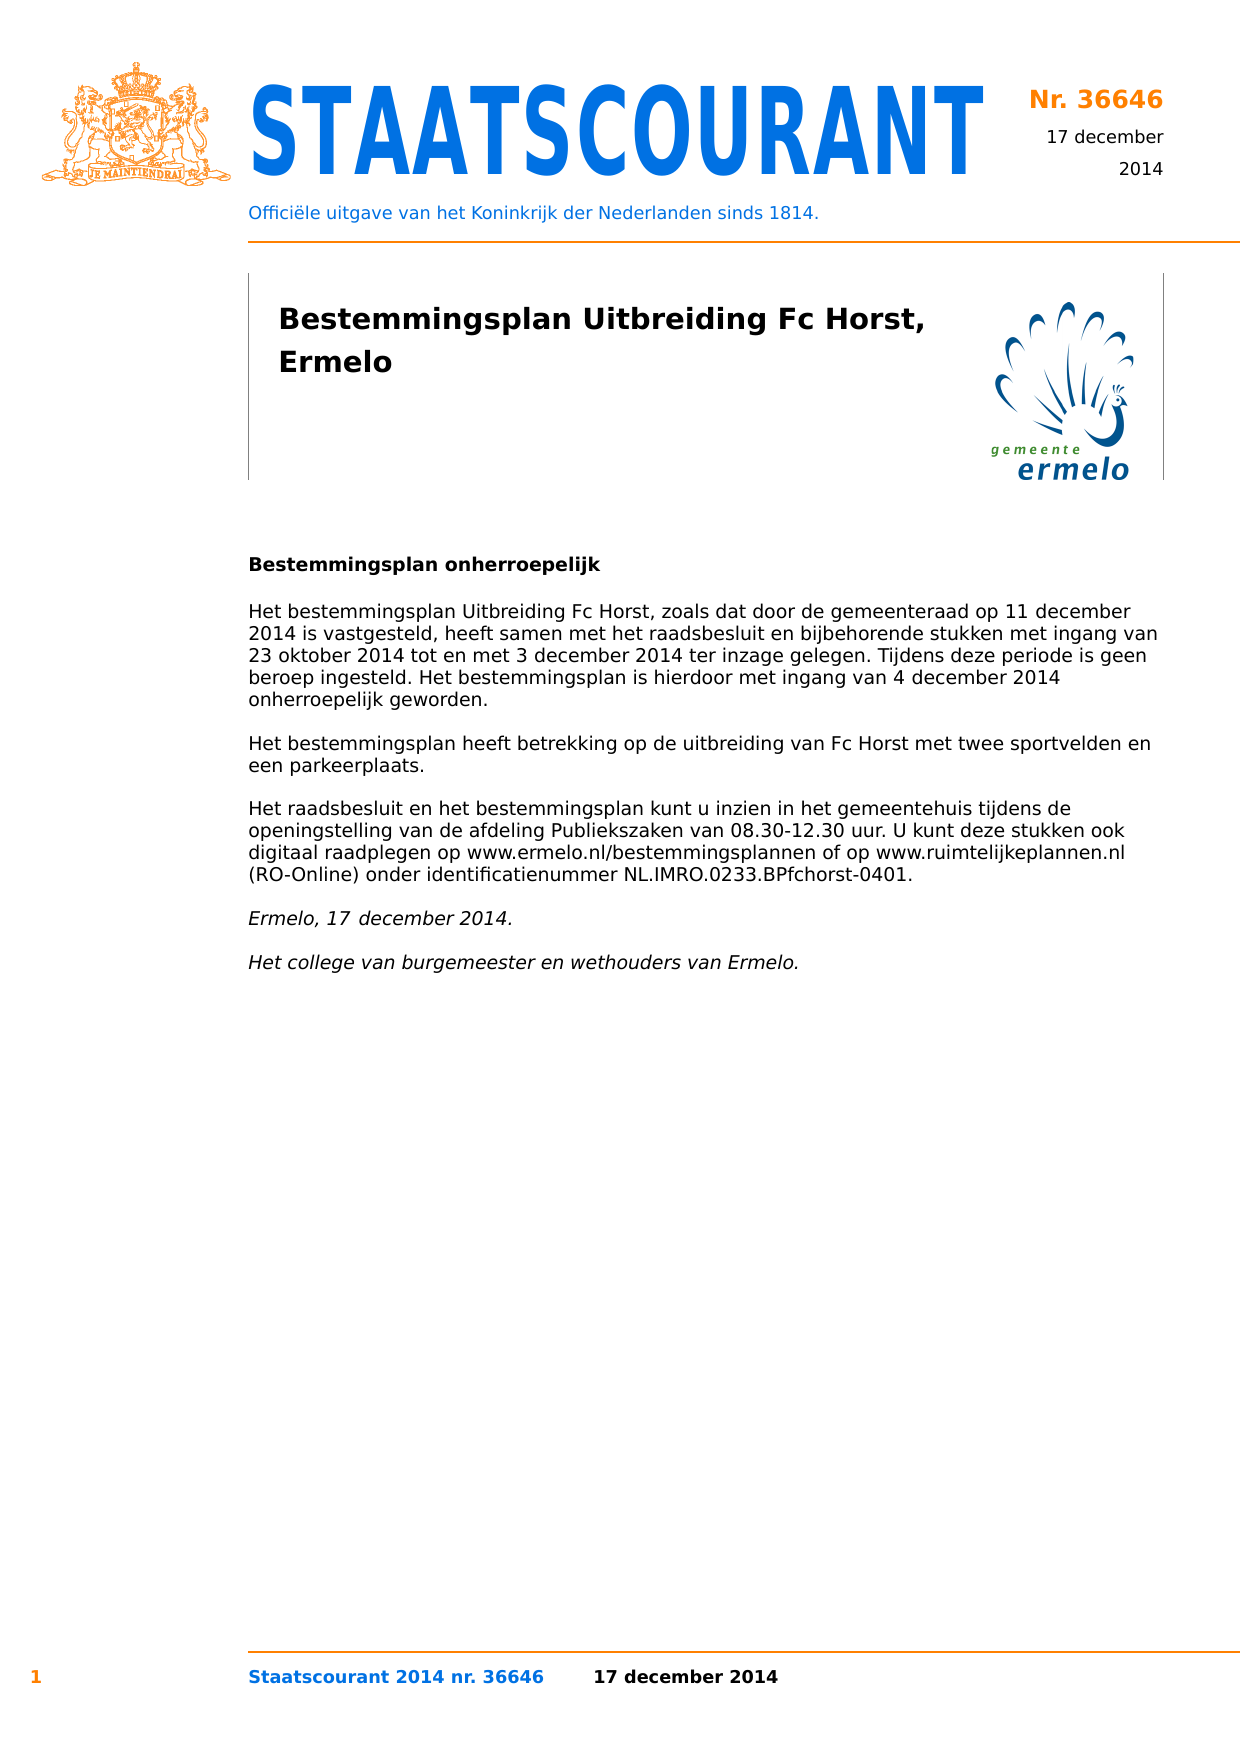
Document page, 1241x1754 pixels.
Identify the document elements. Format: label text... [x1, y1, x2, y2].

table_cell 2014 [998, 153, 1240, 203]
table_header STAATSCOURANT [248, 62, 998, 203]
table_header [25, 62, 248, 241]
table_cell 17 december [998, 121, 1240, 153]
subtitle Bestemmingsplan onherroepelijk [248, 554, 1163, 576]
text Het bestemmingsplan heeft betrekking op de uitbreiding van Fc Horst met twee sportvelden en een parkeerplaats. [248, 732, 1163, 776]
text Het bestemmingsplan Uitbreiding Fc Horst, zoals dat door de gemeenteraad op 11 december 2014 is vastgesteld, heeft samen met het raadsbesluit en bijbehorende stukken met ingang van 23 oktober 2014 tot en met 3 december 2014 ter inzage gelegen. Tijdens deze periode is geen beroep ingesteld. Het bestemmingsplan is hierdoor met ingang van 4 december 2014 onherroepelijk geworden. [248, 601, 1163, 711]
picture [991, 302, 1134, 480]
text Ermelo, 17 december 2014. [248, 908, 1163, 930]
picture [41, 62, 231, 186]
table_cell Officiële uitgave van het Koninkrijk der Nederlanden sinds 1814. [248, 203, 1240, 241]
table_header Nr. 36646 [998, 62, 1240, 121]
text Het raadsbesluit en het bestemmingsplan kunt u inzien in het gemeentehuis tijdens de openingstelling van de afdeling Publiekszaken van 08.30-12.30 uur. U kunt deze stukken ook digitaal raadplegen op www.ermelo.nl/bestemmingsplannen of op www.ruimtelijkeplannen.nl (RO-Online) onder identificatienummer NL.IMRO.0233.BPfchorst-0401. [248, 798, 1163, 886]
text Het college van burgemeester en wethouders van Ermelo. [248, 952, 1163, 974]
subtitle Bestemmingsplan Uitbreiding Fc Horst, Ermelo [249, 273, 1163, 480]
